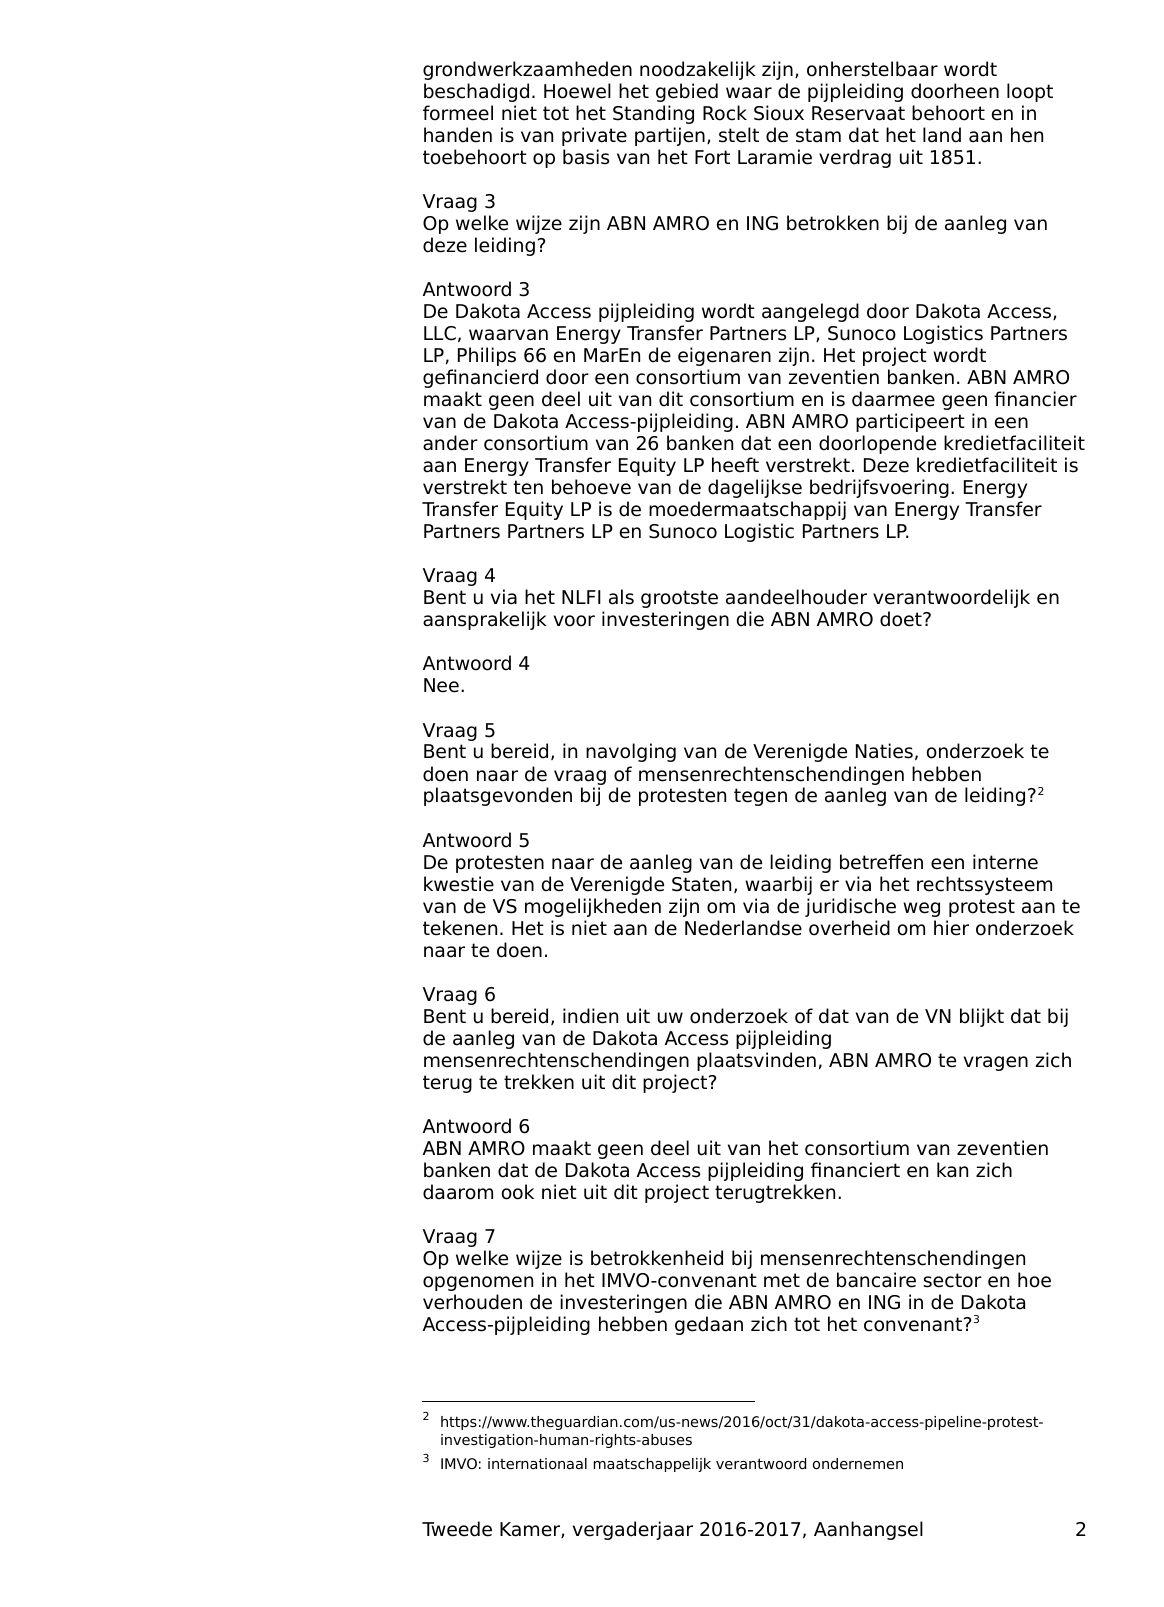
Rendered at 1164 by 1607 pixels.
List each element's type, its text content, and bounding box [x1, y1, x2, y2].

text Vraag 6 [422, 984, 1087, 1006]
text Bent u via het NLFI als grootste aandeelhouder verantwoordelijk en aansprakelijk voor investeringen die ABN AMRO doet? [422, 587, 1087, 631]
text Op welke wijze is betrokkenheid bij mensenrechtenschendingen opgenomen in het IMVO-convenant met de bancaire sector en hoe verhouden de investeringen die ABN AMRO en ING in de Dakota Access-pijpleiding hebben gedaan zich tot het convenant? [422, 1248, 1087, 1336]
text De protesten naar de aanleg van de leiding betreffen een interne kwestie van de Verenigde Staten, waarbij er via het rechtssysteem van de VS mogelijkheden zijn om via de juridische weg protest aan te tekenen. Het is niet aan de Nederlandse overheid om hier onderzoek naar te doen. [422, 852, 1087, 961]
text IMVO: internationaal maatschappelijk verantwoord ondernemen [422, 1452, 1087, 1474]
text Antwoord 6 [422, 1116, 1087, 1138]
text Antwoord 4 [422, 653, 1087, 675]
text De Dakota Access pijpleiding wordt aangelegd door Dakota Access, LLC, waarvan Energy Transfer Partners LP, Sunoco Logistics Partners LP, Philips 66 en MarEn de eigenaren zijn. Het project wordt gefinancierd door een consortium van zeventien banken. ABN AMRO maakt geen deel uit van dit consortium en is daarmee geen financier van de Dakota Access-pijpleiding. ABN AMRO participeert in een ander consortium van 26 banken dat een doorlopende kredietfaciliteit aan Energy Transfer Equity LP heeft verstrekt. Deze kredietfaciliteit is verstrekt ten behoeve van de dagelijkse bedrijfsvoering. Energy Transfer Equity LP is de moedermaatschappij van Energy Transfer Partners Partners LP en Sunoco Logistic Partners LP. [422, 301, 1087, 543]
text Nee. [422, 675, 1087, 697]
text https://www.theguardian.com/us-news/2016/oct/31/dakota-access-pipeline-protest-investigation-human-rights-abuses [422, 1410, 1087, 1449]
text Antwoord 5 [422, 829, 1087, 852]
text Antwoord 3 [422, 279, 1087, 301]
text Bent u bereid, indien uit uw onderzoek of dat van de VN blijkt dat bij de aanleg van de Dakota Access pijpleiding mensenrechtenschendingen plaatsvinden, ABN AMRO te vragen zich terug te trekken uit dit project? [422, 1006, 1087, 1093]
text Bent u bereid, in navolging van de Verenigde Naties, onderzoek te doen naar de vraag of mensenrechtenschendingen hebben plaatsgevonden bij de protesten tegen de aanleg van de leiding? [422, 741, 1087, 807]
text Op welke wijze zijn ABN AMRO en ING betrokken bij de aanleg van deze leiding? [422, 213, 1087, 257]
text Vraag 3 [422, 191, 1087, 213]
text grondwerkzaamheden noodzakelijk zijn, onherstelbaar wordt beschadigd. Hoewel het gebied waar de pijpleiding doorheen loopt formeel niet tot het Standing Rock Sioux Reservaat behoort en in handen is van private partijen, stelt de stam dat het land aan hen toebehoort op basis van het Fort Laramie verdrag uit 1851. [422, 59, 1087, 169]
text Vraag 4 [422, 565, 1087, 587]
text Vraag 5 [422, 719, 1087, 741]
text ABN AMRO maakt geen deel uit van het consortium van zeventien banken dat de Dakota Access pijpleiding financiert en kan zich daarom ook niet uit dit project terugtrekken. [422, 1138, 1087, 1204]
text Vraag 7 [422, 1226, 1087, 1248]
